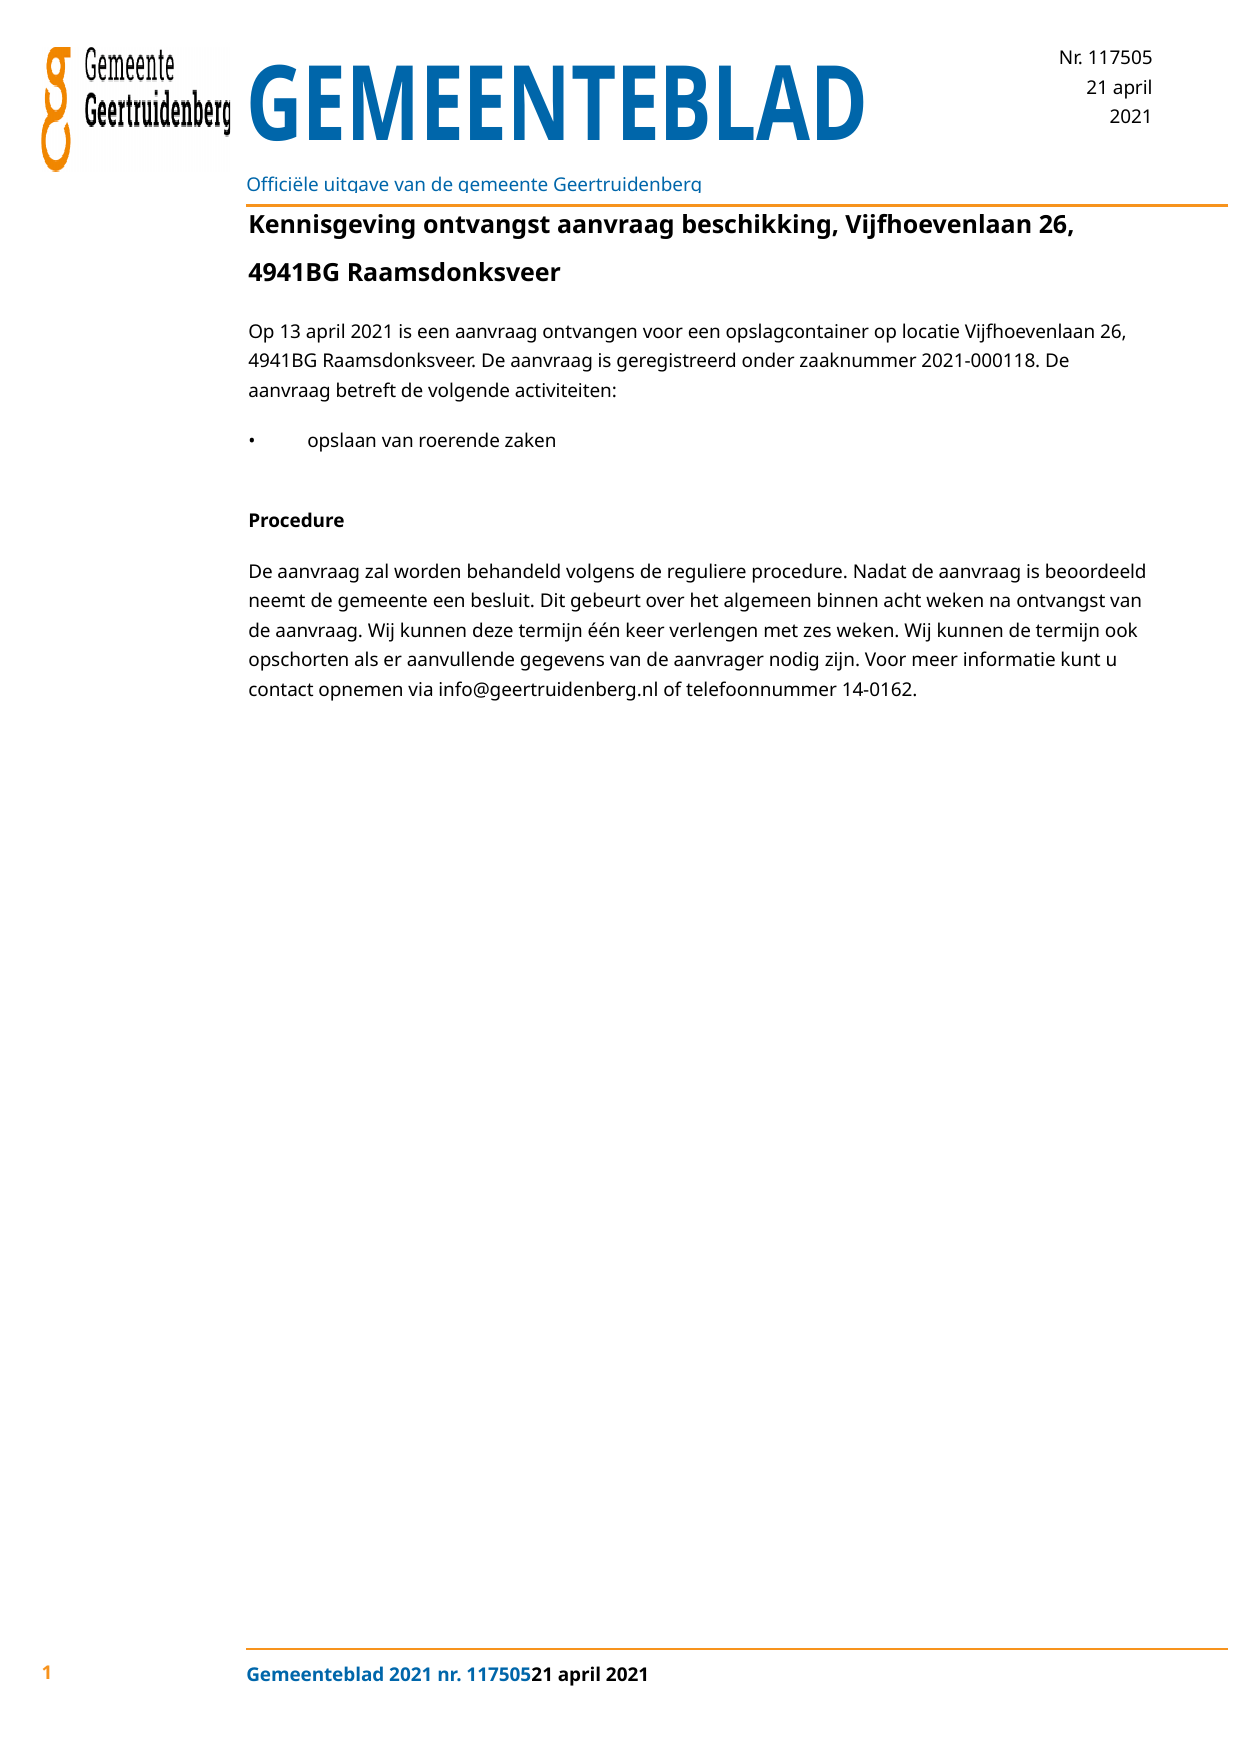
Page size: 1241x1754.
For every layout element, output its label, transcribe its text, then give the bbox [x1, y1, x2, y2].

text Op 13 april 2021 is een aanvraag ontvangen voor een opslagcontainer op locatie Vijfhoevenlaan 26, 4941BG Raamsdonksveer. De aanvraag is geregistreerd onder zaaknummer 2021-000118. De aanvraag betreft de volgende activiteiten: [248, 318, 1152, 403]
text Kennisgeving ontvangst aanvraag beschikking, Vijfhoevenlaan 26, 4941BG Raamsdonksveer [248, 207, 1152, 288]
text De aanvraag zal worden behandeld volgens de reguliere procedure. Nadat de aanvraag is beoordeeld neemt de gemeente een besluit. Dit gebeurt over het algemeen binnen acht weken na ontvangst van de aanvraag. Wij kunnen deze termijn één keer verlengen met zes weken. Wij kunnen de termijn ook opschorten als er aanvullende gegevens van de aanvrager nodig zijn. Voor meer informatie kunt u contact opnemen via info@geertruidenberg.nl of telefoonnummer 14-0162. [248, 558, 1152, 702]
text Procedure [248, 507, 1152, 533]
picture [41, 47, 231, 172]
list opslaan van roerende zaken [248, 427, 1152, 453]
